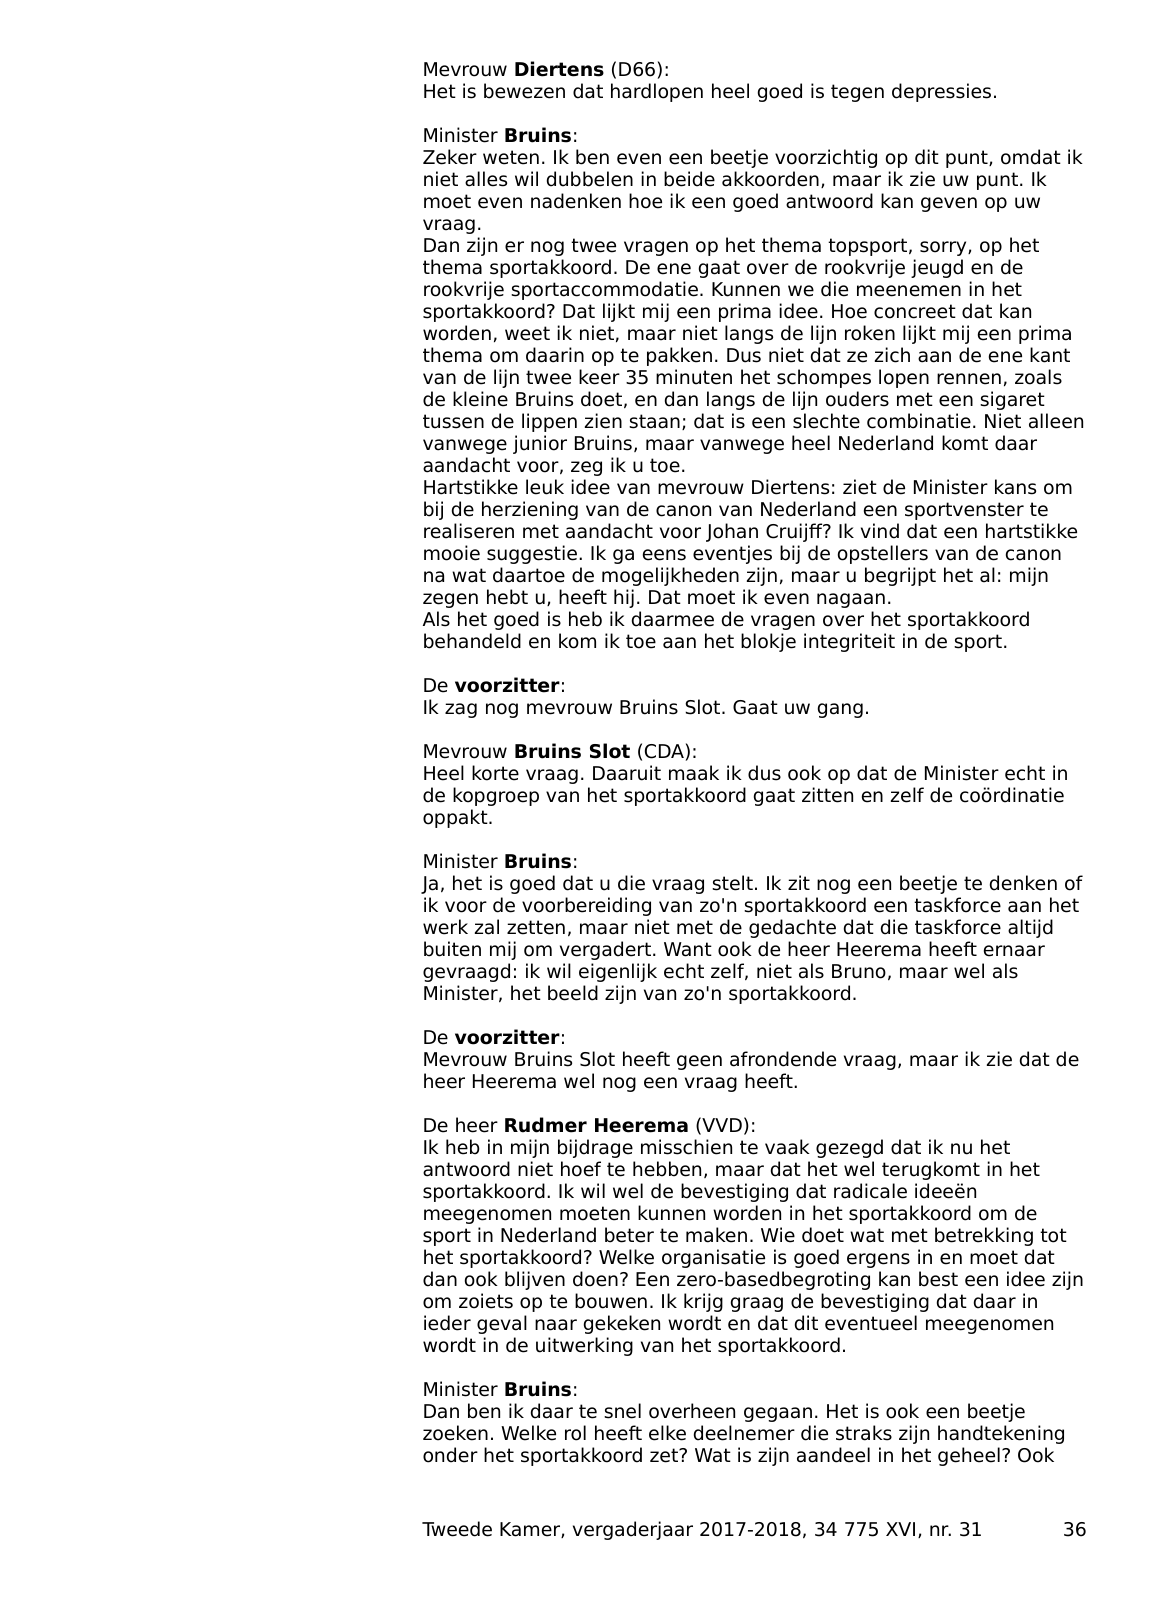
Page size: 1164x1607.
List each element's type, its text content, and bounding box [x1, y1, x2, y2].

text De heer Rudmer Heerema (VVD): [422, 1115, 1087, 1137]
text De voorzitter: [422, 1027, 1087, 1049]
text Het is bewezen dat hardlopen heel goed is tegen depressies. [422, 81, 1087, 103]
text Minister Bruins: [422, 125, 1087, 147]
text Hartstikke leuk idee van mevrouw Diertens: ziet de Minister kans om bij de herziening van de canon van Nederland een sportvenster te realiseren met aandacht voor Johan Cruijff? Ik vind dat een hartstikke mooie suggestie. Ik ga eens eventjes bij de opstellers van de canon na wat daartoe de mogelijkheden zijn, maar u begrijpt het al: mijn zegen hebt u, heeft hij. Dat moet ik even nagaan. [422, 477, 1087, 609]
text Ik heb in mijn bijdrage misschien te vaak gezegd dat ik nu het antwoord niet hoef te hebben, maar dat het wel terugkomt in het sportakkoord. Ik wil wel de bevestiging dat radicale ideeën meegenomen moeten kunnen worden in het sportakkoord om de sport in Nederland beter te maken. Wie doet wat met betrekking tot het sportakkoord? Welke organisatie is goed ergens in en moet dat dan ook blijven doen? Een zero-basedbegroting kan best een idee zijn om zoiets op te bouwen. Ik krijg graag de bevestiging dat daar in ieder geval naar gekeken wordt en dat dit eventueel meegenomen wordt in de uitwerking van het sportakkoord. [422, 1137, 1087, 1357]
text Heel korte vraag. Daaruit maak ik dus ook op dat de Minister echt in de kopgroep van het sportakkoord gaat zitten en zelf de coördinatie oppakt. [422, 763, 1087, 829]
text Zeker weten. Ik ben even een beetje voorzichtig op dit punt, omdat ik niet alles wil dubbelen in beide akkoorden, maar ik zie uw punt. Ik moet even nadenken hoe ik een goed antwoord kan geven op uw vraag. [422, 147, 1087, 235]
text Ja, het is goed dat u die vraag stelt. Ik zit nog een beetje te denken of ik voor de voorbereiding van zo'n sportakkoord een taskforce aan het werk zal zetten, maar niet met de gedachte dat die taskforce altijd buiten mij om vergadert. Want ook de heer Heerema heeft ernaar gevraagd: ik wil eigenlijk echt zelf, niet als Bruno, maar wel als Minister, het beeld zijn van zo'n sportakkoord. [422, 873, 1087, 1005]
text De voorzitter: [422, 675, 1087, 697]
text Als het goed is heb ik daarmee de vragen over het sportakkoord behandeld en kom ik toe aan het blokje integriteit in de sport. [422, 609, 1087, 653]
text Mevrouw Diertens (D66): [422, 59, 1087, 81]
text Minister Bruins: [422, 851, 1087, 873]
text Dan ben ik daar te snel overheen gegaan. Het is ook een beetje zoeken. Welke rol heeft elke deelnemer die straks zijn handtekening onder het sportakkoord zet? Wat is zijn aandeel in het geheel? Ook [422, 1401, 1087, 1467]
text Dan zijn er nog twee vragen op het thema topsport, sorry, op het thema sportakkoord. De ene gaat over de rookvrije jeugd en de rookvrije sportaccommodatie. Kunnen we die meenemen in het sportakkoord? Dat lijkt mij een prima idee. Hoe concreet dat kan worden, weet ik niet, maar niet langs de lijn roken lijkt mij een prima thema om daarin op te pakken. Dus niet dat ze zich aan de ene kant van de lijn twee keer 35 minuten het schompes lopen rennen, zoals de kleine Bruins doet, en dan langs de lijn ouders met een sigaret tussen de lippen zien staan; dat is een slechte combinatie. Niet alleen vanwege junior Bruins, maar vanwege heel Nederland komt daar aandacht voor, zeg ik u toe. [422, 235, 1087, 477]
text Mevrouw Bruins Slot heeft geen afrondende vraag, maar ik zie dat de heer Heerema wel nog een vraag heeft. [422, 1049, 1087, 1093]
text Mevrouw Bruins Slot (CDA): [422, 741, 1087, 763]
text Minister Bruins: [422, 1379, 1087, 1401]
text Ik zag nog mevrouw Bruins Slot. Gaat uw gang. [422, 697, 1087, 719]
